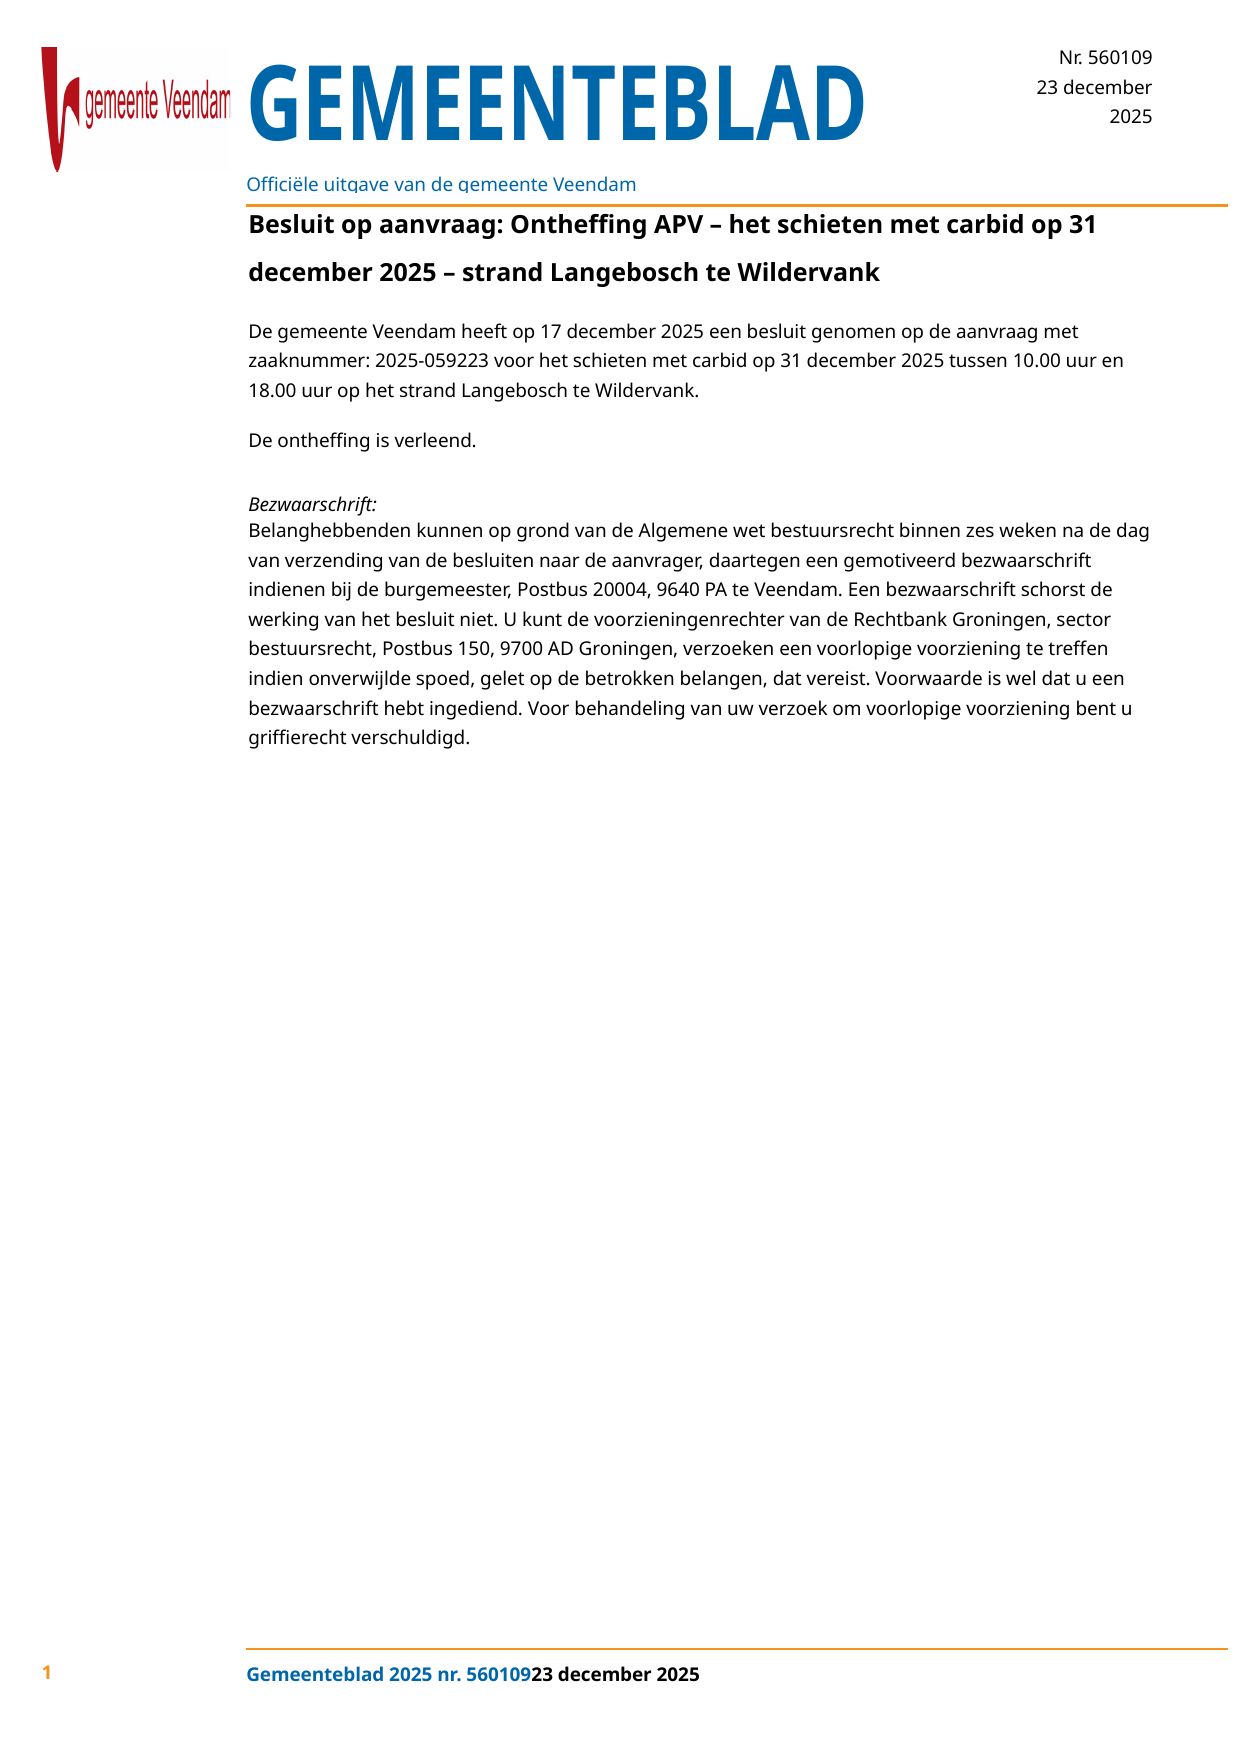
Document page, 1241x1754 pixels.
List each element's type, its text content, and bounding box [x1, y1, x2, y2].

picture [41, 47, 231, 172]
text Belanghebbenden kunnen op grond van de Algemene wet bestuursrecht binnen zes weken na de dag van verzending van de besluiten naar de aanvrager, daartegen een gemotiveerd bezwaarschrift indienen bij de burgemeester, Postbus 20004, 9640 PA te Veendam. Een bezwaarschrift schorst de werking van het besluit niet. U kunt de voorzieningenrechter van de Rechtbank Groningen, sector bestuursrecht, Postbus 150, 9700 AD Groningen, verzoeken een voorlopige voorziening te treffen indien onverwijlde spoed, gelet op de betrokken belangen, dat vereist. Voorwaarde is wel dat u een bezwaarschrift hebt ingediend. Voor behandeling van uw verzoek om voorlopige voorziening bent u griffierecht verschuldigd. [248, 517, 1152, 750]
text Bezwaarschrift: [248, 491, 1152, 517]
text De gemeente Veendam heeft op 17 december 2025 een besluit genomen op de aanvraag met zaaknummer: 2025-059223 voor het schieten met carbid op 31 december 2025 tussen 10.00 uur en 18.00 uur op het strand Langebosch te Wildervank. [248, 318, 1152, 403]
text De ontheffing is verleend. [248, 427, 1152, 453]
text Besluit op aanvraag: Ontheffing APV – het schieten met carbid op 31 december 2025 – strand Langebosch te Wildervank [248, 207, 1152, 288]
